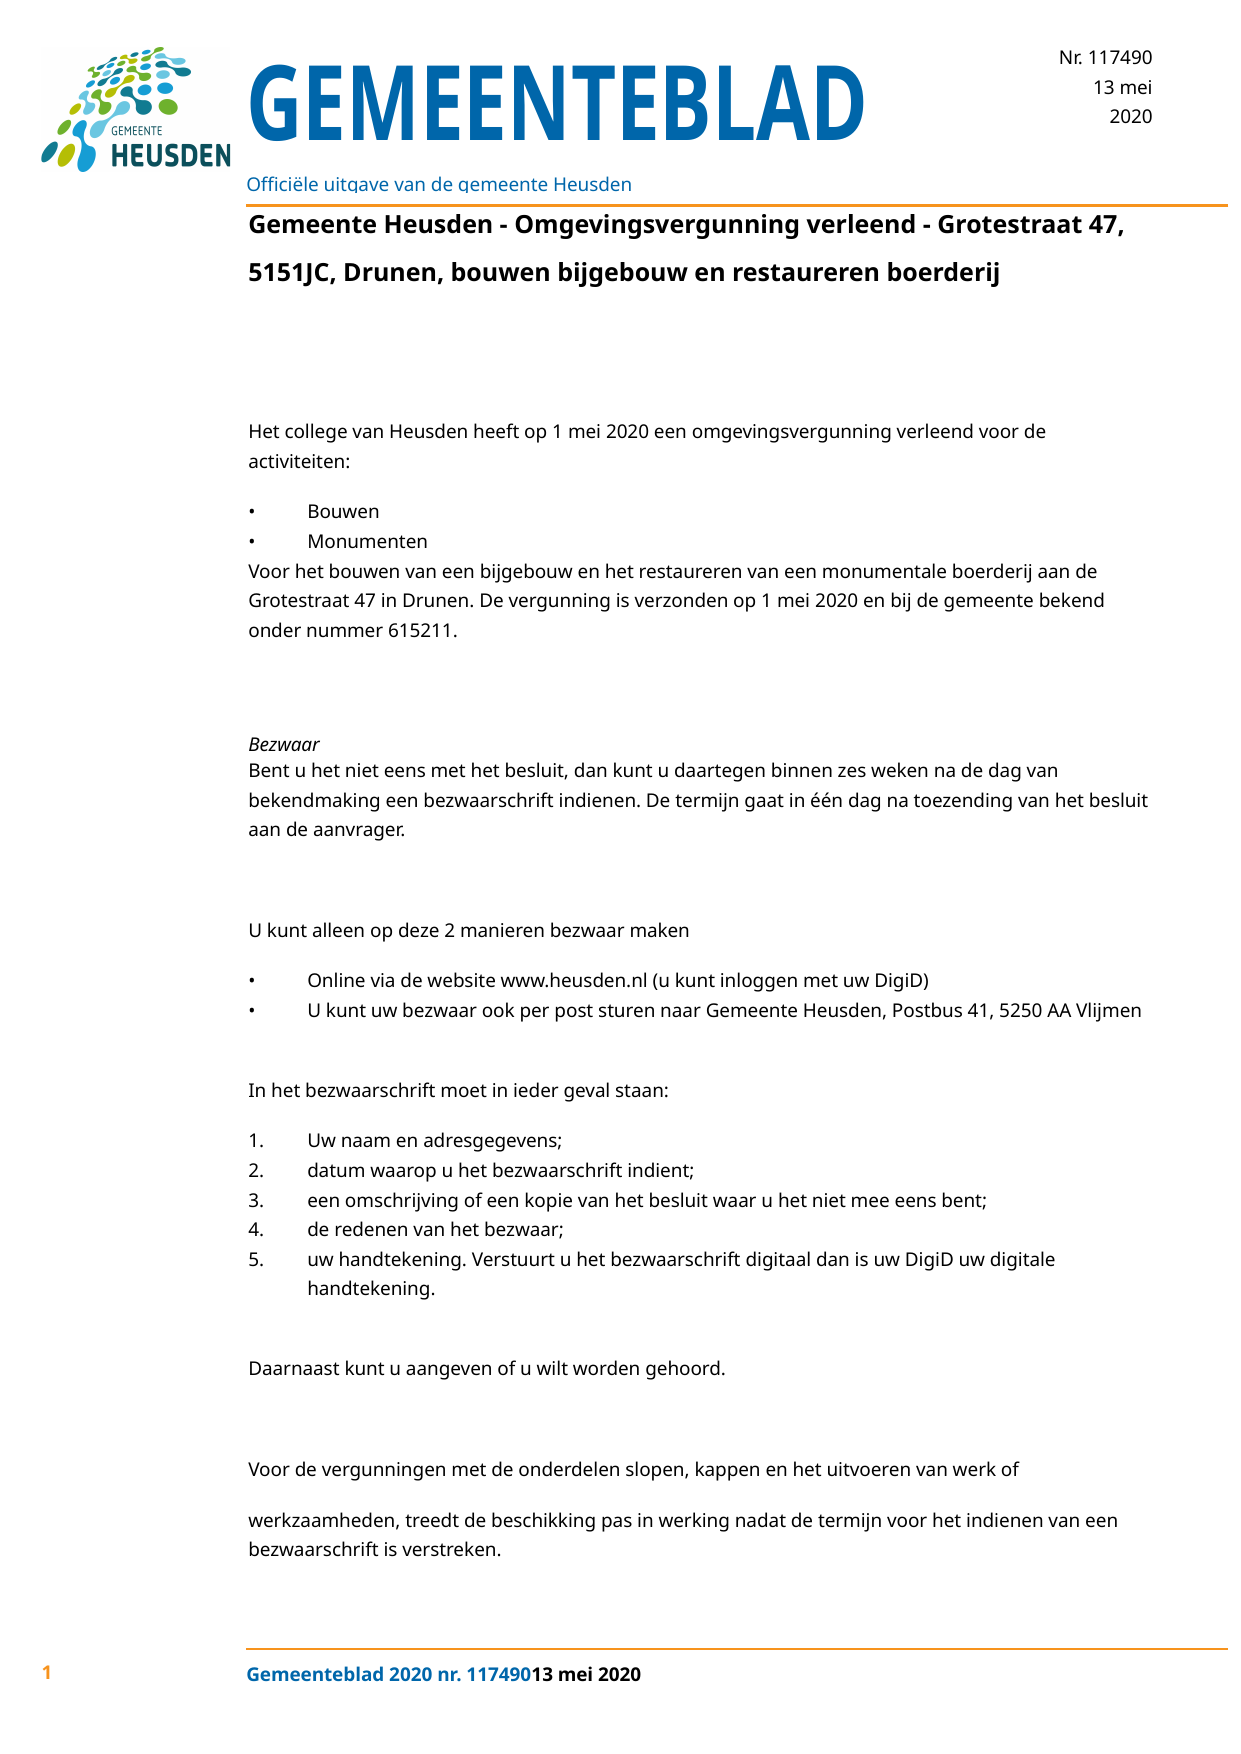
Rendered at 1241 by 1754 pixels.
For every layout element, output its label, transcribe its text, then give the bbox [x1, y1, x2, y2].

list de redenen van het bezwaar; [248, 1216, 1152, 1242]
picture [41, 47, 231, 172]
text Voor de vergunningen met de onderdelen slopen, kappen en het uitvoeren van werk of [248, 1456, 1152, 1482]
list een omschrijving of een kopie van het besluit waar u het niet mee eens bent; [248, 1187, 1152, 1212]
text U kunt alleen op deze 2 manieren bezwaar maken [248, 917, 1152, 943]
text Bezwaar [248, 731, 1152, 757]
list Monumenten [248, 528, 1152, 554]
list Uw naam en adresgegevens; [248, 1128, 1152, 1153]
text Voor het bouwen van een bijgebouw en het restaureren van een monumentale boerderij aan de Grotestraat 47 in Drunen. De vergunning is verzonden op 1 mei 2020 en bij de gemeente bekend onder nummer 615211. [248, 558, 1152, 643]
list U kunt uw bezwaar ook per post sturen naar Gemeente Heusden, Postbus 41, 5250 AA Vlijmen [248, 997, 1152, 1023]
text Bent u het niet eens met het besluit, dan kunt u daartegen binnen zes weken na de dag van bekendmaking een bezwaarschrift indienen. De termijn gaat in één dag na toezending van het besluit aan de aanvrager. [248, 757, 1152, 842]
list uw handtekening. Verstuurt u het bezwaarschrift digitaal dan is uw DigiD uw digitale handtekening. [248, 1246, 1152, 1301]
text In het bezwaarschrift moet in ieder geval staan: [248, 1077, 1152, 1103]
text Het college van Heusden heeft op 1 mei 2020 een omgevingsvergunning verleend voor de activiteiten: [248, 419, 1152, 474]
text werkzaamheden, treedt de beschikking pas in werking nadat de termijn voor het indienen van een bezwaarschrift is verstreken. [248, 1507, 1152, 1562]
list datum waarop u het bezwaarschrift indient; [248, 1157, 1152, 1183]
text Gemeente Heusden - Omgevingsvergunning verleend - Grotestraat 47, 5151JC, Drunen, bouwen bijgebouw en restaureren boerderij [248, 207, 1152, 288]
text Daarnaast kunt u aangeven of u wilt worden gehoord. [248, 1356, 1152, 1381]
list Online via de website www.heusden.nl (u kunt inloggen met uw DigiD) [248, 968, 1152, 993]
list Bouwen [248, 499, 1152, 524]
